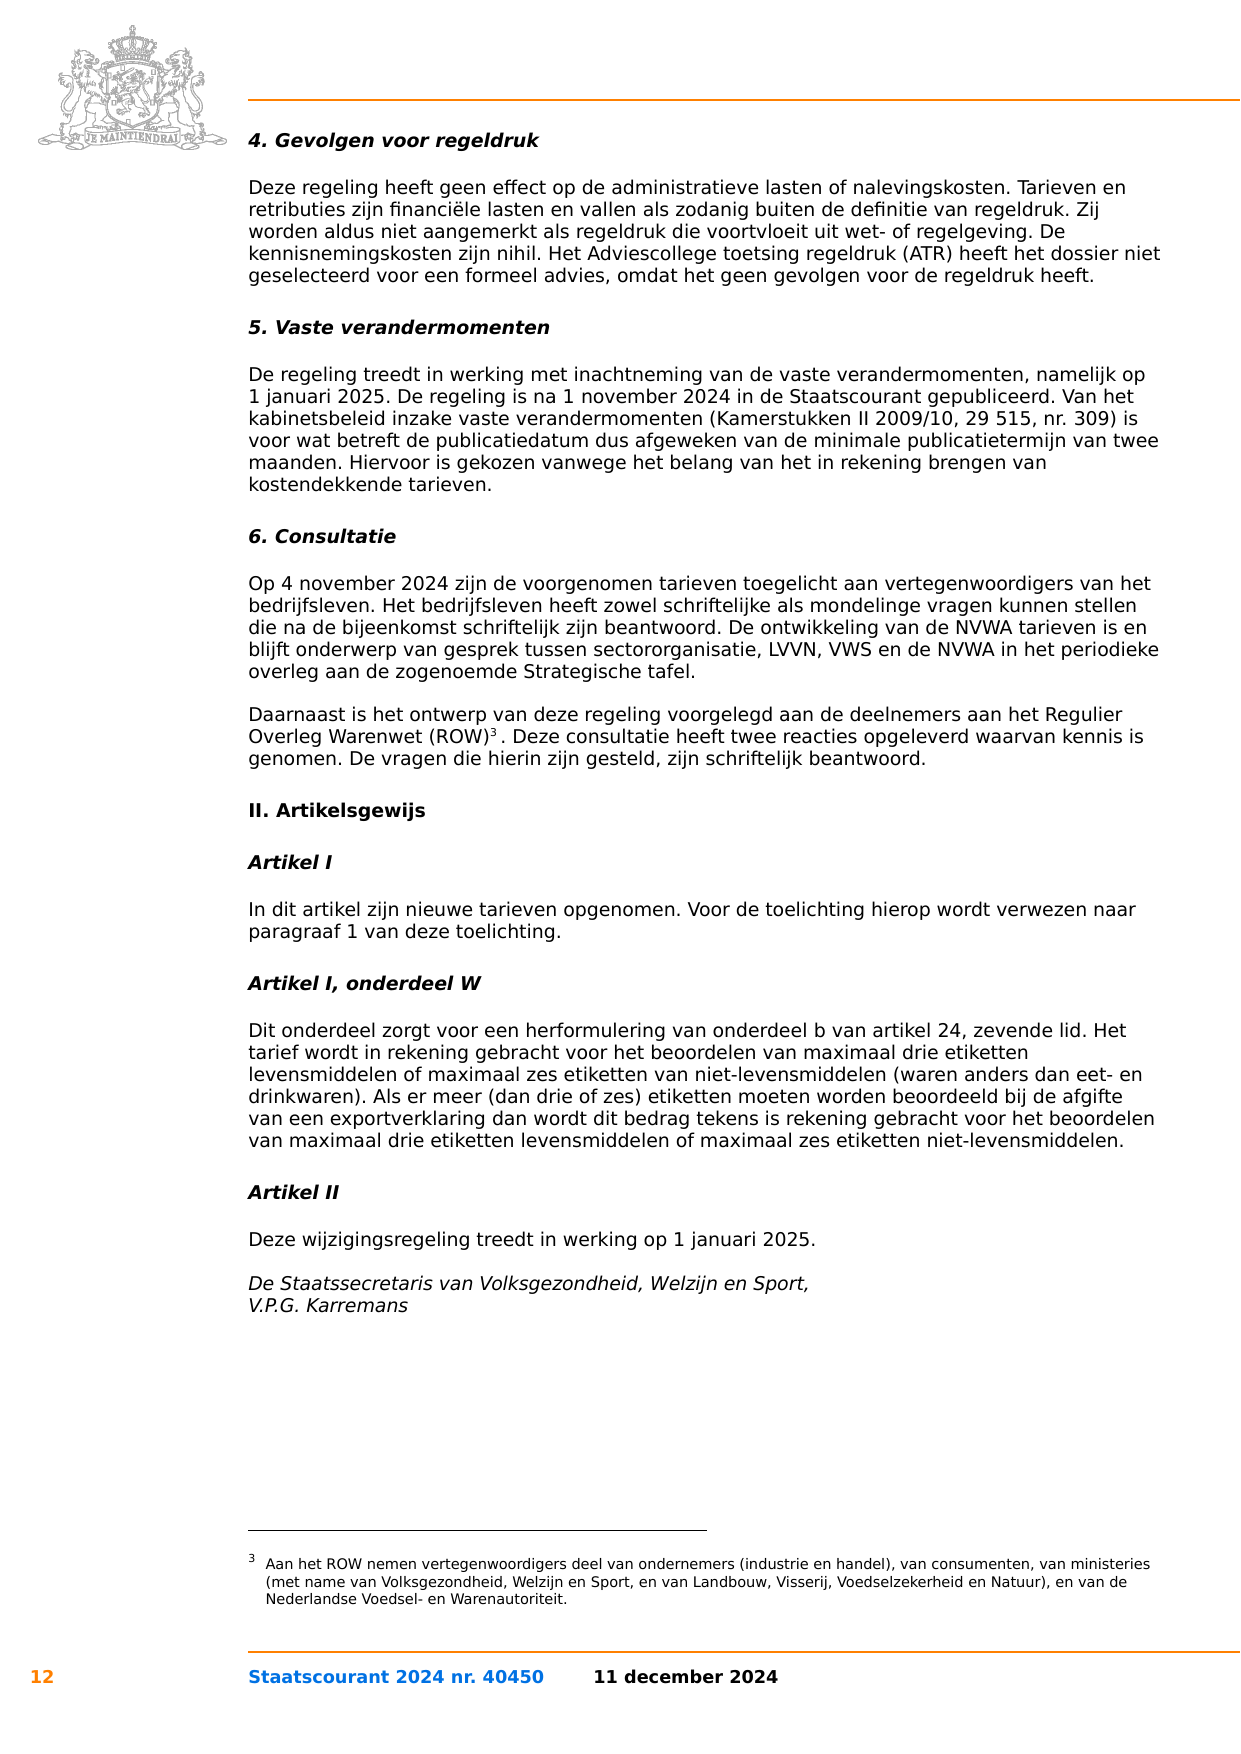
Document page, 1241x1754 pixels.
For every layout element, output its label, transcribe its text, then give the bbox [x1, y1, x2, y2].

subtitle II. Artikelsgewijs [248, 800, 1163, 822]
picture [38, 25, 227, 150]
text Deze wijzigingsregeling treedt in werking op 1 januari 2025. [248, 1229, 1163, 1251]
text Daarnaast is het ontwerp van deze regeling voorgelegd aan de deelnemers aan het Regulier Overleg Warenwet (ROW). Deze consultatie heeft twee reacties opgeleverd waarvan kennis is genomen. De vragen die hierin zijn gesteld, zijn schriftelijk beantwoord. [248, 704, 1163, 770]
text De Staatssecretaris van Volksgezondheid, Welzijn en Sport, V.P.G. Karremans [248, 1273, 1163, 1317]
subtitle Artikel I, onderdeel W [248, 973, 1163, 995]
subtitle 6. Consultatie [248, 526, 1163, 548]
text Dit onderdeel zorgt voor een herformulering van onderdeel b van artikel 24, zevende lid. Het tarief wordt in rekening gebracht voor het beoordelen van maximaal drie etiketten levensmiddelen of maximaal zes etiketten van niet-levensmiddelen (waren anders dan eet- en drinkwaren). Als er meer (dan drie of zes) etiketten moeten worden beoordeeld bij de afgifte van een exportverklaring dan wordt dit bedrag tekens is rekening gebracht voor het beoordelen van maximaal drie etiketten levensmiddelen of maximaal zes etiketten niet-levensmiddelen. [248, 1020, 1163, 1152]
subtitle 4. Gevolgen voor regeldruk [248, 130, 1163, 152]
text De regeling treedt in werking met inachtneming van de vaste verandermomenten, namelijk op 1 januari 2025. De regeling is na 1 november 2024 in de Staatscourant gepubliceerd. Van het kabinetsbeleid inzake vaste verandermomenten (Kamerstukken II 2009/10, 29 515, nr. 309) is voor wat betreft de publicatiedatum dus afgeweken van de minimale publicatietermijn van twee maanden. Hiervoor is gekozen vanwege het belang van het in rekening brengen van kostendekkende tarieven. [248, 364, 1163, 496]
subtitle Artikel II [248, 1182, 1163, 1204]
text In dit artikel zijn nieuwe tarieven opgenomen. Voor de toelichting hierop wordt verwezen naar paragraaf 1 van deze toelichting. [248, 899, 1163, 943]
subtitle 5. Vaste verandermomenten [248, 317, 1163, 339]
text Op 4 november 2024 zijn de voorgenomen tarieven toegelicht aan vertegenwoordigers van het bedrijfsleven. Het bedrijfsleven heeft zowel schriftelijke als mondelinge vragen kunnen stellen die na de bijeenkomst schriftelijk zijn beantwoord. De ontwikkeling van de NVWA tarieven is en blijft onderwerp van gesprek tussen sectororganisatie, LVVN, VWS en de NVWA in het periodieke overleg aan de zogenoemde Strategische tafel. [248, 573, 1163, 682]
text Aan het ROW nemen vertegenwoordigers deel van ondernemers (industrie en handel), van consumenten, van ministeries (met name van Volksgezondheid, Welzijn en Sport, en van Landbouw, Visserij, Voedselzekerheid en Natuur), en van de Nederlandse Voedsel- en Warenautoriteit. [248, 1552, 1163, 1608]
subtitle Artikel I [248, 852, 1163, 874]
text Deze regeling heeft geen effect op de administratieve lasten of nalevingskosten. Tarieven en retributies zijn financiële lasten en vallen als zodanig buiten de definitie van regeldruk. Zij worden aldus niet aangemerkt als regeldruk die voortvloeit uit wet- of regelgeving. De kennisnemingskosten zijn nihil. Het Adviescollege toetsing regeldruk (ATR) heeft het dossier niet geselecteerd voor een formeel advies, omdat het geen gevolgen voor de regeldruk heeft. [248, 177, 1163, 287]
